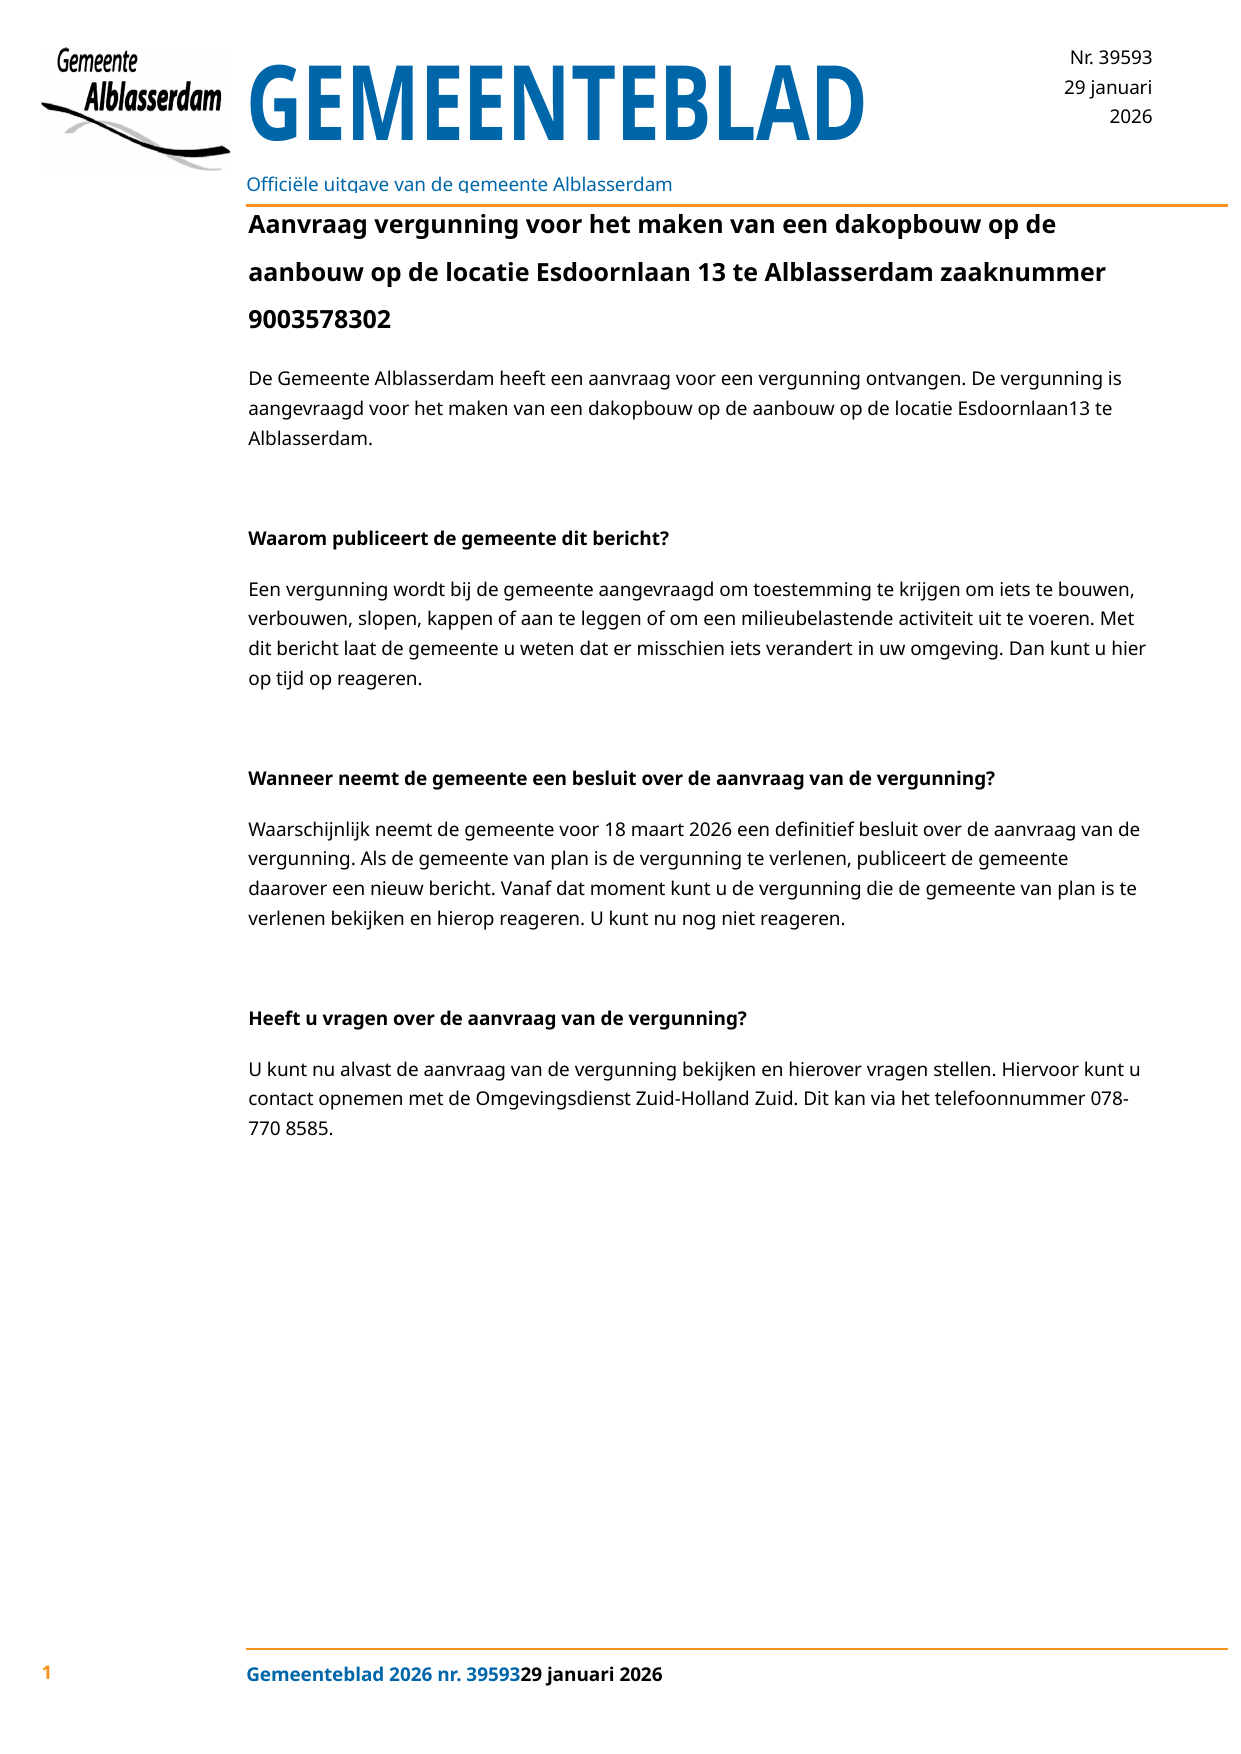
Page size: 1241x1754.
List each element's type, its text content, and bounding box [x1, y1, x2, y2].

text Wanneer neemt de gemeente een besluit over de aanvraag van de vergunning? [248, 766, 1152, 791]
text Aanvraag vergunning voor het maken van een dakopbouw op de aanbouw op de locatie Esdoornlaan 13 te Alblasserdam zaaknummer 9003578302 [248, 207, 1152, 336]
text U kunt nu alvast de aanvraag van de vergunning bekijken en hierover vragen stellen. Hiervoor kunt u contact opnemen met de Omgevingsdienst Zuid-Holland Zuid. Dit kan via het telefoonnummer 078-770 8585. [248, 1056, 1152, 1141]
text Heeft u vragen over de aanvraag van de vergunning? [248, 1006, 1152, 1031]
picture [41, 47, 231, 172]
text Een vergunning wordt bij de gemeente aangevraagd om toestemming te krijgen om iets te bouwen, verbouwen, slopen, kappen of aan te leggen of om een milieubelastende activiteit uit te voeren. Met dit bericht laat de gemeente u weten dat er misschien iets verandert in uw omgeving. Dan kunt u hier op tijd op reageren. [248, 576, 1152, 690]
text Waarschijnlijk neemt de gemeente voor 18 maart 2026 een definitief besluit over de aanvraag van de vergunning. Als de gemeente van plan is de vergunning te verlenen, publiceert de gemeente daarover een nieuw bericht. Vanaf dat moment kunt u de vergunning die de gemeente van plan is te verlenen bekijken en hierop reageren. U kunt nu nog niet reageren. [248, 816, 1152, 930]
text Waarom publiceert de gemeente dit bericht? [248, 526, 1152, 551]
text De Gemeente Alblasserdam heeft een aanvraag voor een vergunning ontvangen. De vergunning is aangevraagd voor het maken van een dakopbouw op de aanbouw op de locatie Esdoornlaan13 te Alblasserdam. [248, 366, 1152, 450]
